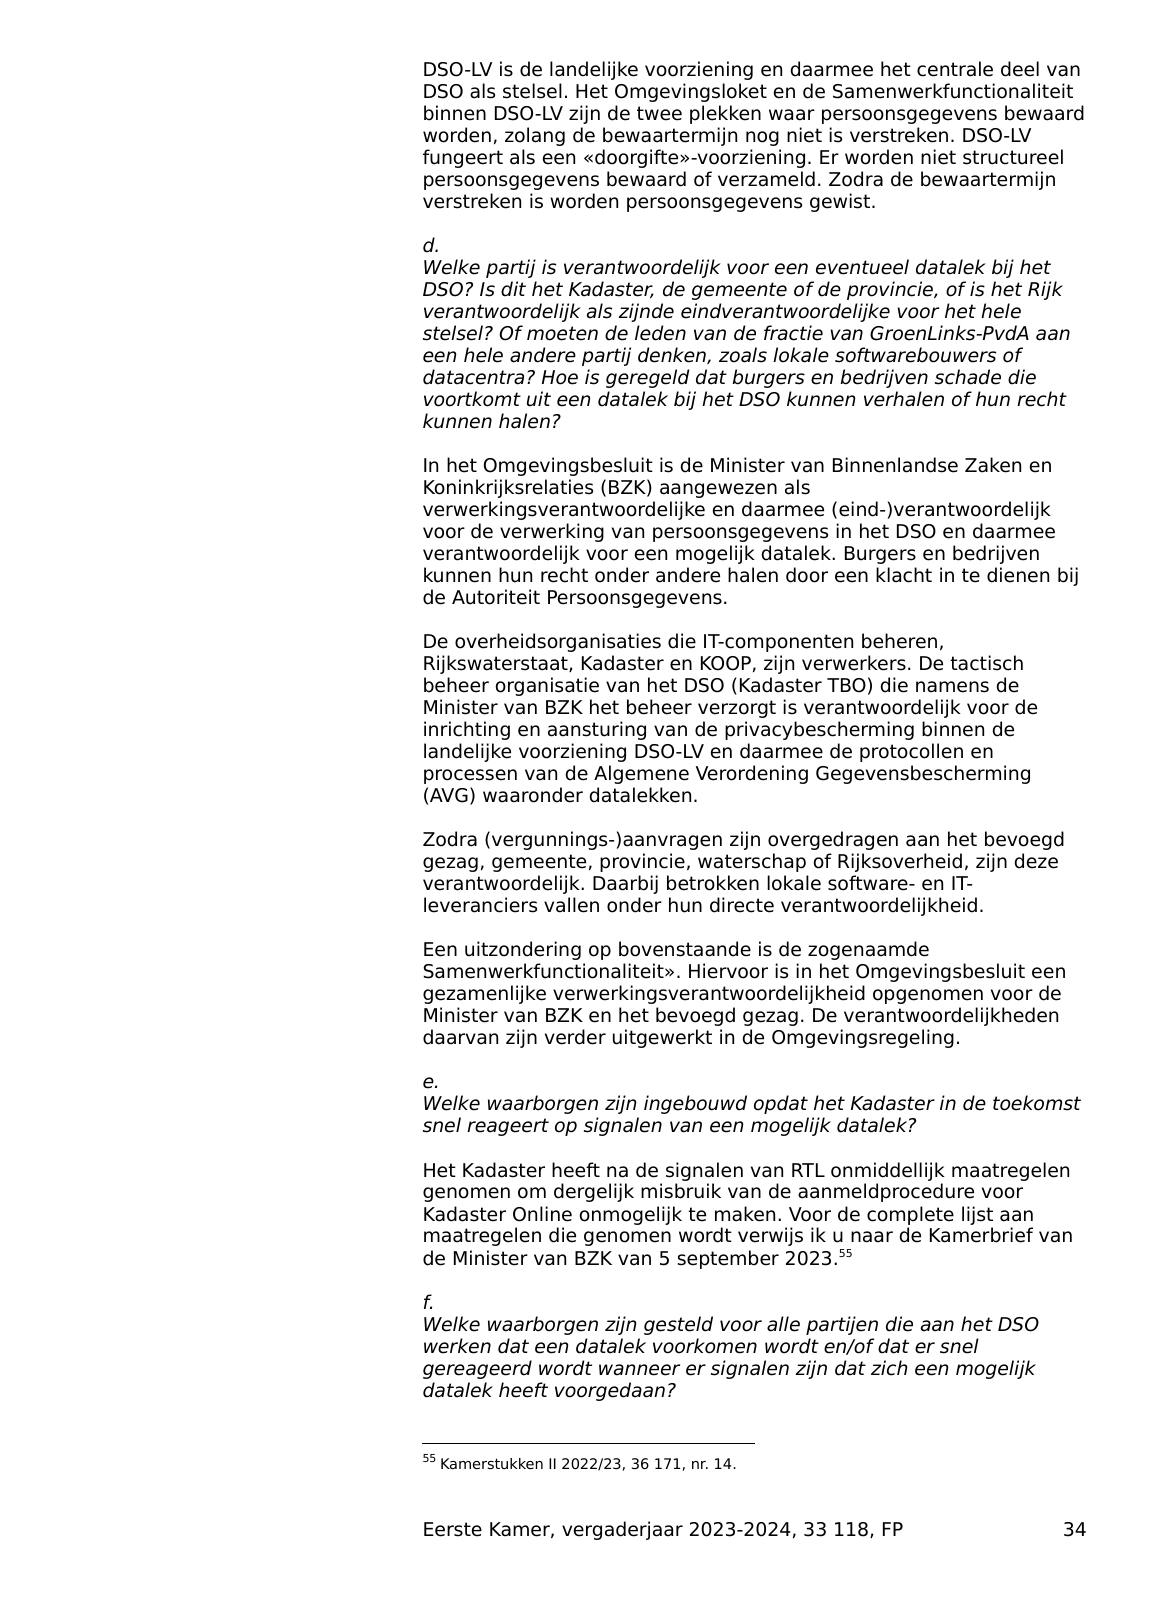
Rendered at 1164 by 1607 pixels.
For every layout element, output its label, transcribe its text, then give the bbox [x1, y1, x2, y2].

text d. [422, 235, 1087, 257]
text Zodra (vergunnings-)aanvragen zijn overgedragen aan het bevoegd gezag, gemeente, provincie, waterschap of Rijksoverheid, zijn deze verantwoordelijk. Daarbij betrokken lokale software- en IT-leveranciers vallen onder hun directe verantwoordelijkheid. [422, 829, 1087, 917]
text Welke waarborgen zijn ingebouwd opdat het Kadaster in de toekomst snel reageert op signalen van een mogelijk datalek? [422, 1093, 1087, 1137]
text Het Kadaster heeft na de signalen van RTL onmiddellijk maatregelen genomen om dergelijk misbruik van de aanmeldprocedure voor Kadaster Online onmogelijk te maken. Voor de complete lijst aan maatregelen die genomen wordt verwijs ik u naar de Kamerbrief van de Minister van BZK van 5 september 2023. [422, 1159, 1087, 1269]
text DSO-LV is de landelijke voorziening en daarmee het centrale deel van DSO als stelsel. Het Omgevingsloket en de Samenwerkfunctionaliteit binnen DSO-LV zijn de twee plekken waar persoonsgegevens bewaard worden, zolang de bewaartermijn nog niet is verstreken. DSO-LV fungeert als een «doorgifte»-voorziening. Er worden niet structureel persoonsgegevens bewaard of verzameld. Zodra de bewaartermijn verstreken is worden persoonsgegevens gewist. [422, 59, 1087, 213]
text Welke waarborgen zijn gesteld voor alle partijen die aan het DSO werken dat een datalek voorkomen wordt en/of dat er snel gereageerd wordt wanneer er signalen zijn dat zich een mogelijk datalek heeft voorgedaan? [422, 1313, 1087, 1401]
text f. [422, 1292, 1087, 1313]
text Welke partij is verantwoordelijk voor een eventueel datalek bij het DSO? Is dit het Kadaster, de gemeente of de provincie, of is het Rijk verantwoordelijk als zijnde eindverantwoordelijke voor het hele stelsel? Of moeten de leden van de fractie van GroenLinks-PvdA aan een hele andere partij denken, zoals lokale softwarebouwers of datacentra? Hoe is geregeld dat burgers en bedrijven schade die voortkomt uit een datalek bij het DSO kunnen verhalen of hun recht kunnen halen? [422, 257, 1087, 433]
text De overheidsorganisaties die IT-componenten beheren, Rijkswaterstaat, Kadaster en KOOP, zijn verwerkers. De tactisch beheer organisatie van het DSO (Kadaster TBO) die namens de Minister van BZK het beheer verzorgt is verantwoordelijk voor de inrichting en aansturing van de privacybescherming binnen de landelijke voorziening DSO-LV en daarmee de protocollen en processen van de Algemene Verordening Gegevensbescherming (AVG) waaronder datalekken. [422, 631, 1087, 807]
text e. [422, 1071, 1087, 1093]
text Kamerstukken II 2022/23, 36 171, nr. 14. [422, 1452, 1087, 1474]
text Een uitzondering op bovenstaande is de zogenaamde Samenwerkfunctionaliteit». Hiervoor is in het Omgevingsbesluit een gezamenlijke verwerkingsverantwoordelijkheid opgenomen voor de Minister van BZK en het bevoegd gezag. De verantwoordelijkheden daarvan zijn verder uitgewerkt in de Omgevingsregeling. [422, 939, 1087, 1049]
text In het Omgevingsbesluit is de Minister van Binnenlandse Zaken en Koninkrijksrelaties (BZK) aangewezen als verwerkingsverantwoordelijke en daarmee (eind-)verantwoordelijk voor de verwerking van persoonsgegevens in het DSO en daarmee verantwoordelijk voor een mogelijk datalek. Burgers en bedrijven kunnen hun recht onder andere halen door een klacht in te dienen bij de Autoriteit Persoonsgegevens. [422, 455, 1087, 609]
